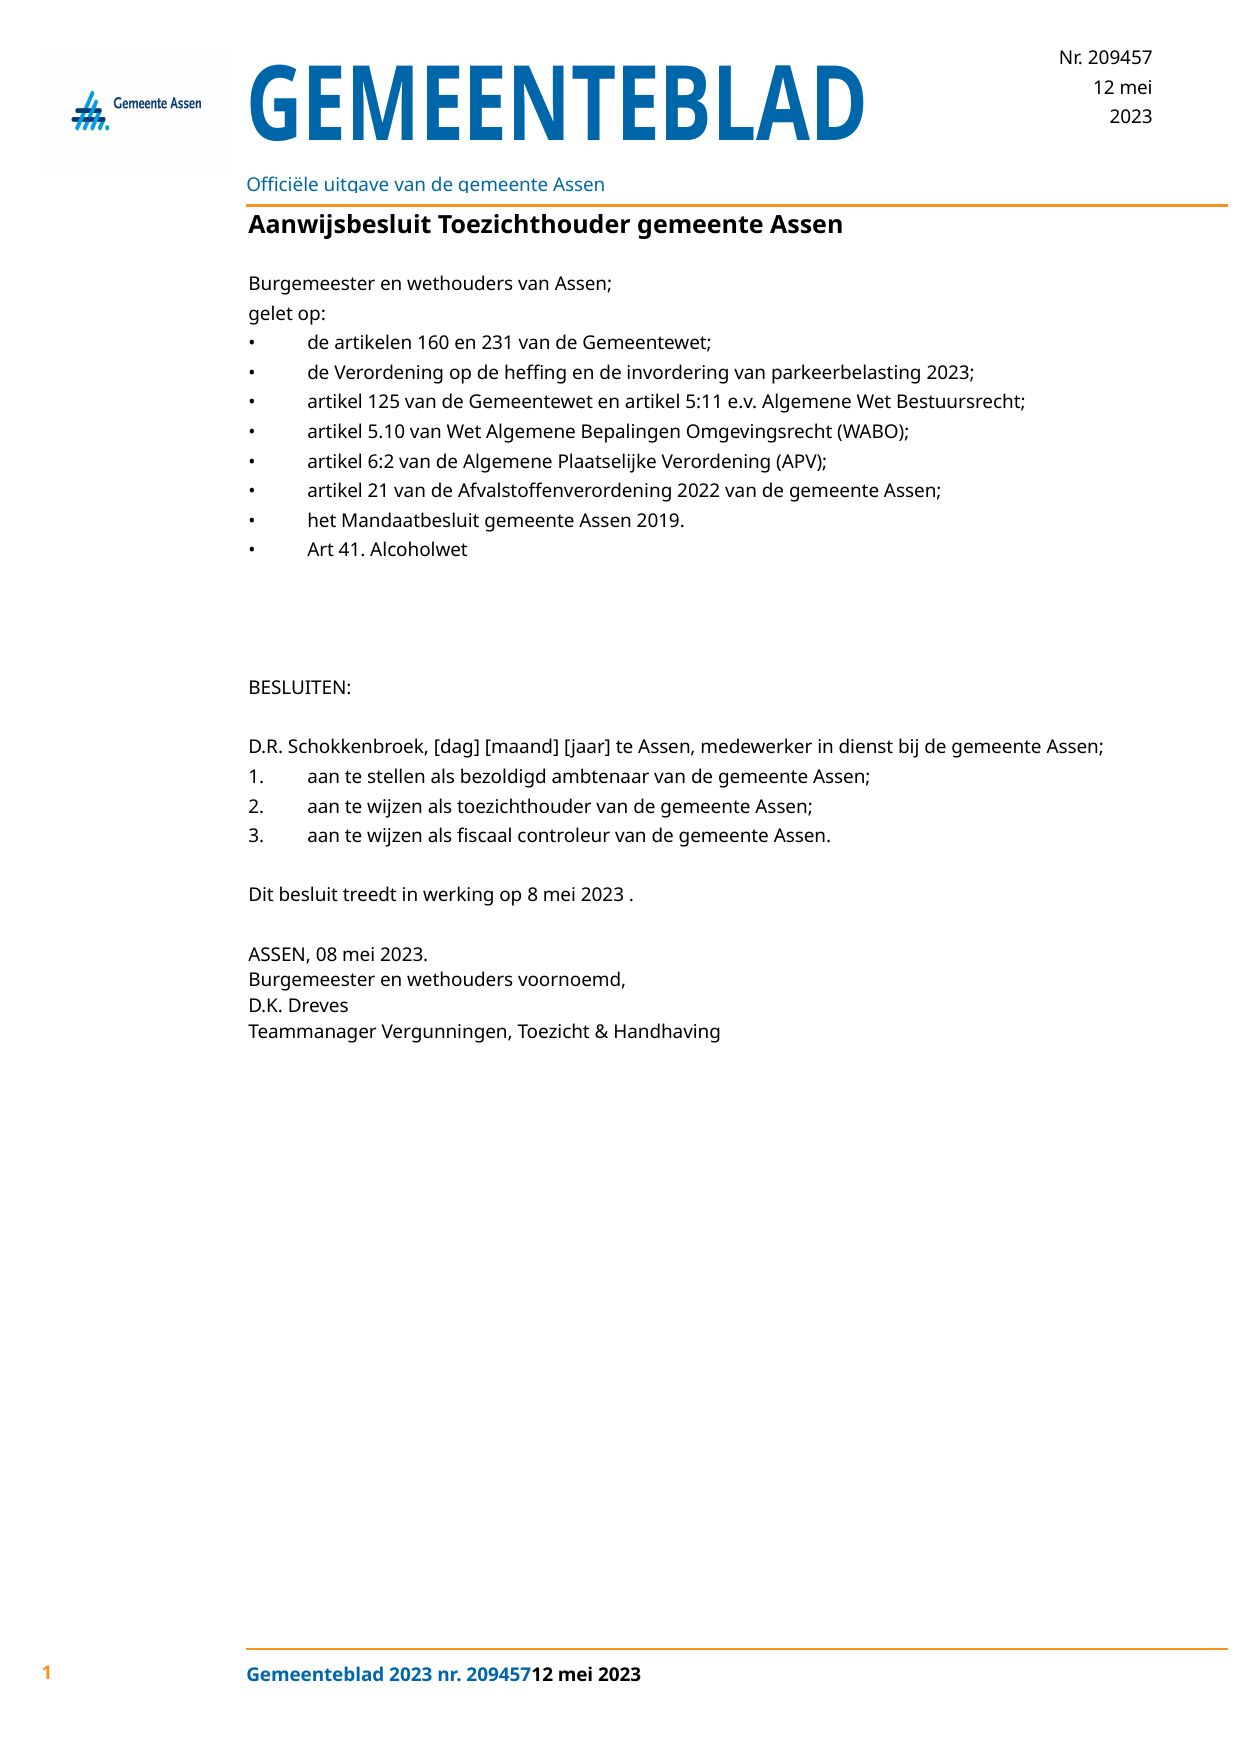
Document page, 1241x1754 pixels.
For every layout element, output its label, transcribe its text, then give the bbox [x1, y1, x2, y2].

text ASSEN, 08 mei 2023. [248, 941, 1152, 967]
list aan te stellen als bezoldigd ambtenaar van de gemeente Assen; [248, 763, 1152, 789]
list het Mandaatbesluit gemeente Assen 2019. [248, 507, 1152, 533]
list artikel 5.10 van Wet Algemene Bepalingen Omgevingsrecht (WABO); [248, 418, 1152, 444]
list artikel 21 van de Afvalstoffenverordening 2022 van de gemeente Assen; [248, 477, 1152, 503]
list aan te wijzen als fiscaal controleur van de gemeente Assen. [248, 822, 1152, 848]
list Art 41. Alcoholwet [248, 537, 1152, 562]
list artikel 125 van de Gemeentewet en artikel 5:11 e.v. Algemene Wet Bestuursrecht; [248, 389, 1152, 414]
text Teammanager Vergunningen, Toezicht & Handhaving [248, 1018, 1152, 1044]
text BESLUITEN: [248, 674, 1152, 700]
text Burgemeester en wethouders voornoemd, [248, 967, 1152, 992]
text D.K. Dreves [248, 992, 1152, 1018]
list de artikelen 160 en 231 van de Gemeentewet; [248, 329, 1152, 355]
list aan te wijzen als toezichthouder van de gemeente Assen; [248, 793, 1152, 819]
text Aanwijsbesluit Toezichthouder gemeente Assen [248, 207, 1152, 241]
text Burgemeester en wethouders van Assen; [248, 270, 1152, 296]
picture [41, 47, 231, 172]
list artikel 6:2 van de Algemene Plaatselijke Verordening (APV); [248, 448, 1152, 473]
text Dit besluit treedt in werking op 8 mei 2023 . [248, 882, 1152, 907]
list de Verordening op de heffing en de invordering van parkeerbelasting 2023; [248, 359, 1152, 385]
text D.R. Schokkenbroek, [dag] [maand] [jaar] te Assen, medewerker in dienst bij de gemeente Assen; [248, 734, 1152, 759]
text gelet op: [248, 300, 1152, 326]
